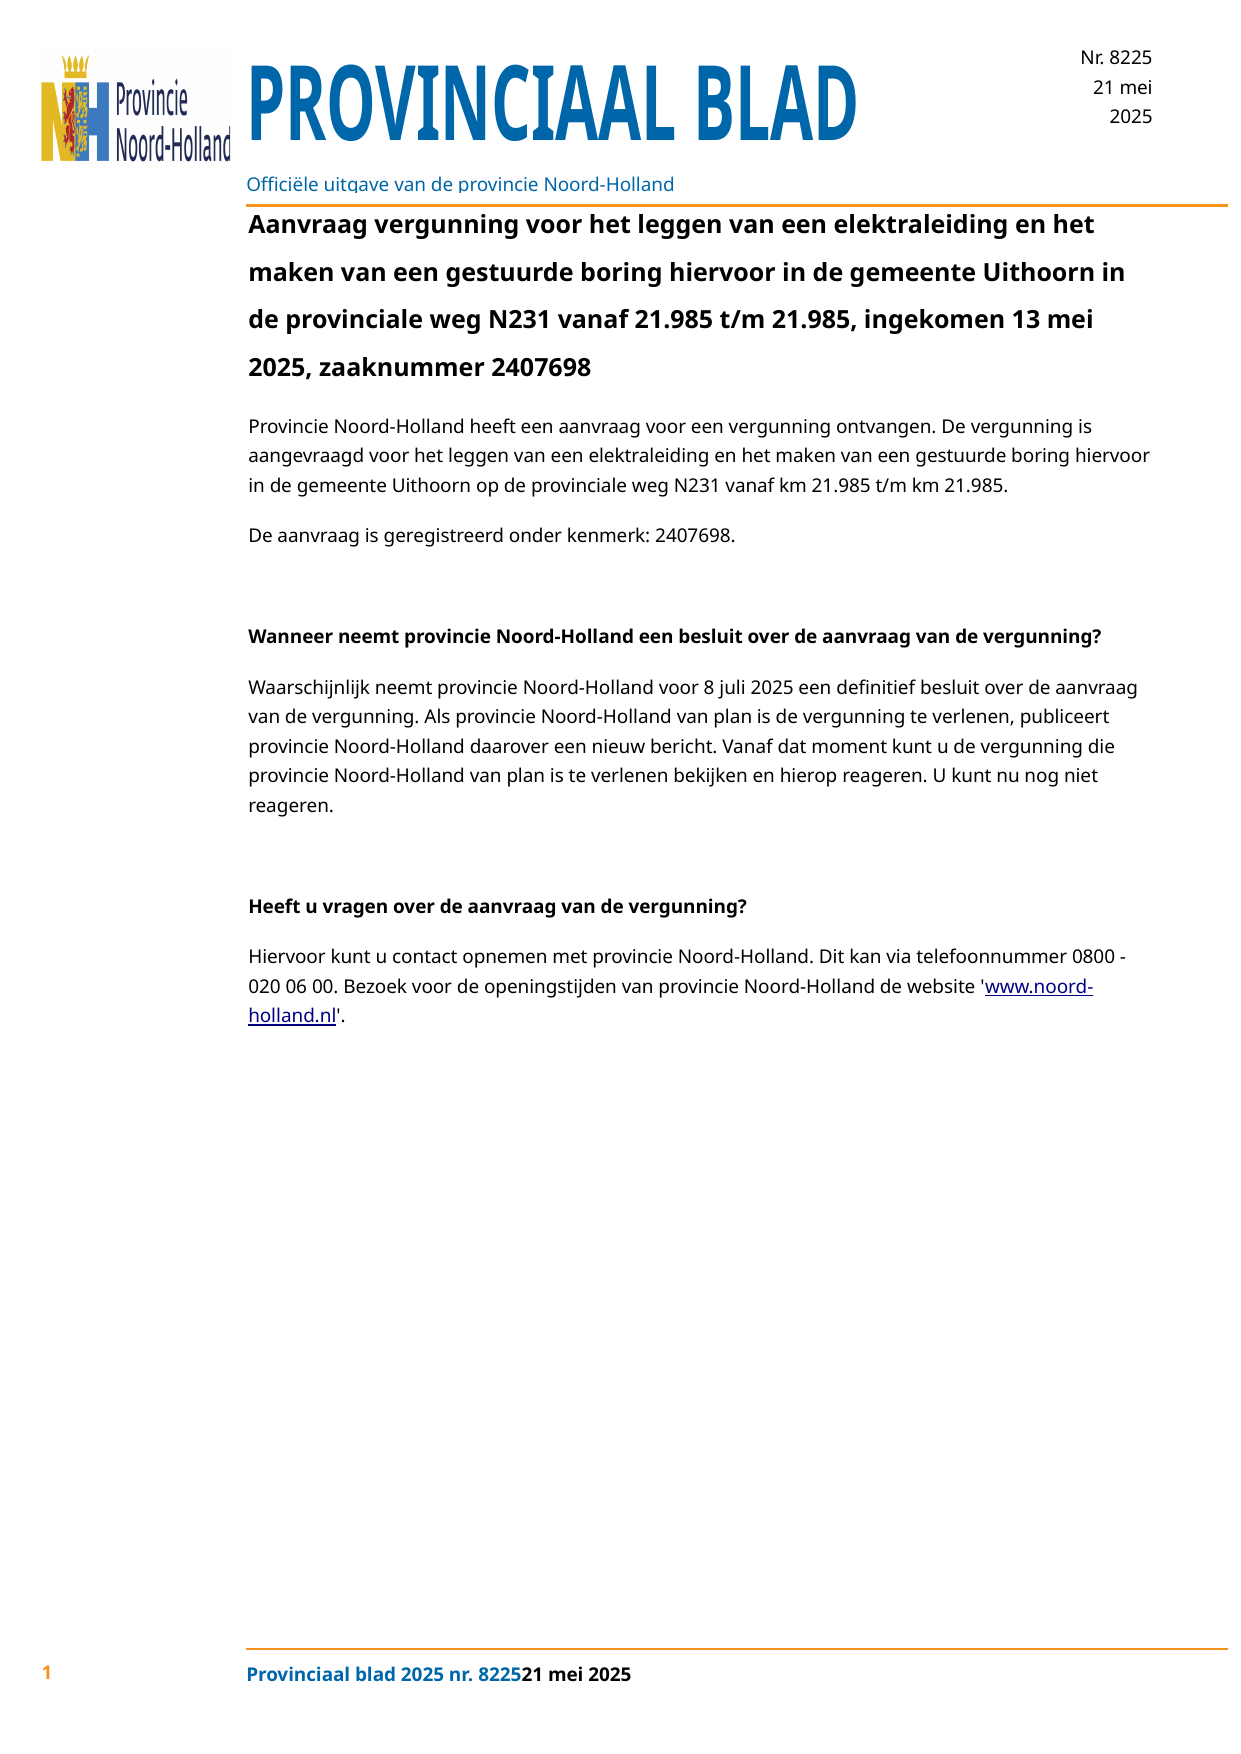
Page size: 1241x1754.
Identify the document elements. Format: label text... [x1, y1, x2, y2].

text Wanneer neemt provincie Noord-Holland een besluit over de aanvraag van de vergunning? [248, 623, 1152, 649]
text De aanvraag is geregistreerd onder kenmerk: 2407698. [248, 523, 1152, 548]
picture [41, 47, 231, 172]
text Aanvraag vergunning voor het leggen van een elektraleiding en het maken van een gestuurde boring hiervoor in de gemeente Uithoorn in de provinciale weg N231 vanaf 21.985 t/m 21.985, ingekomen 13 mei 2025, zaaknummer 2407698 [248, 207, 1152, 384]
text Heeft u vragen over de aanvraag van de vergunning? [248, 893, 1152, 919]
text Waarschijnlijk neemt provincie Noord-Holland voor 8 juli 2025 een definitief besluit over de aanvraag van de vergunning. Als provincie Noord-Holland van plan is de vergunning te verlenen, publiceert provincie Noord-Holland daarover een nieuw bericht. Vanaf dat moment kunt u de vergunning die provincie Noord-Holland van plan is te verlenen bekijken en hierop reageren. U kunt nu nog niet reageren. [248, 674, 1152, 818]
text Hiervoor kunt u contact opnemen met provincie Noord-Holland. Dit kan via telefoonnummer 0800 - 020 06 00. Bezoek voor de openingstijden van provincie Noord-Holland de website 'www.noord-holland.nl'. [248, 943, 1152, 1028]
text Provincie Noord-Holland heeft een aanvraag voor een vergunning ontvangen. De vergunning is aangevraagd voor het leggen van een elektraleiding en het maken van een gestuurde boring hiervoor in de gemeente Uithoorn op de provinciale weg N231 vanaf km 21.985 t/m km 21.985. [248, 413, 1152, 498]
